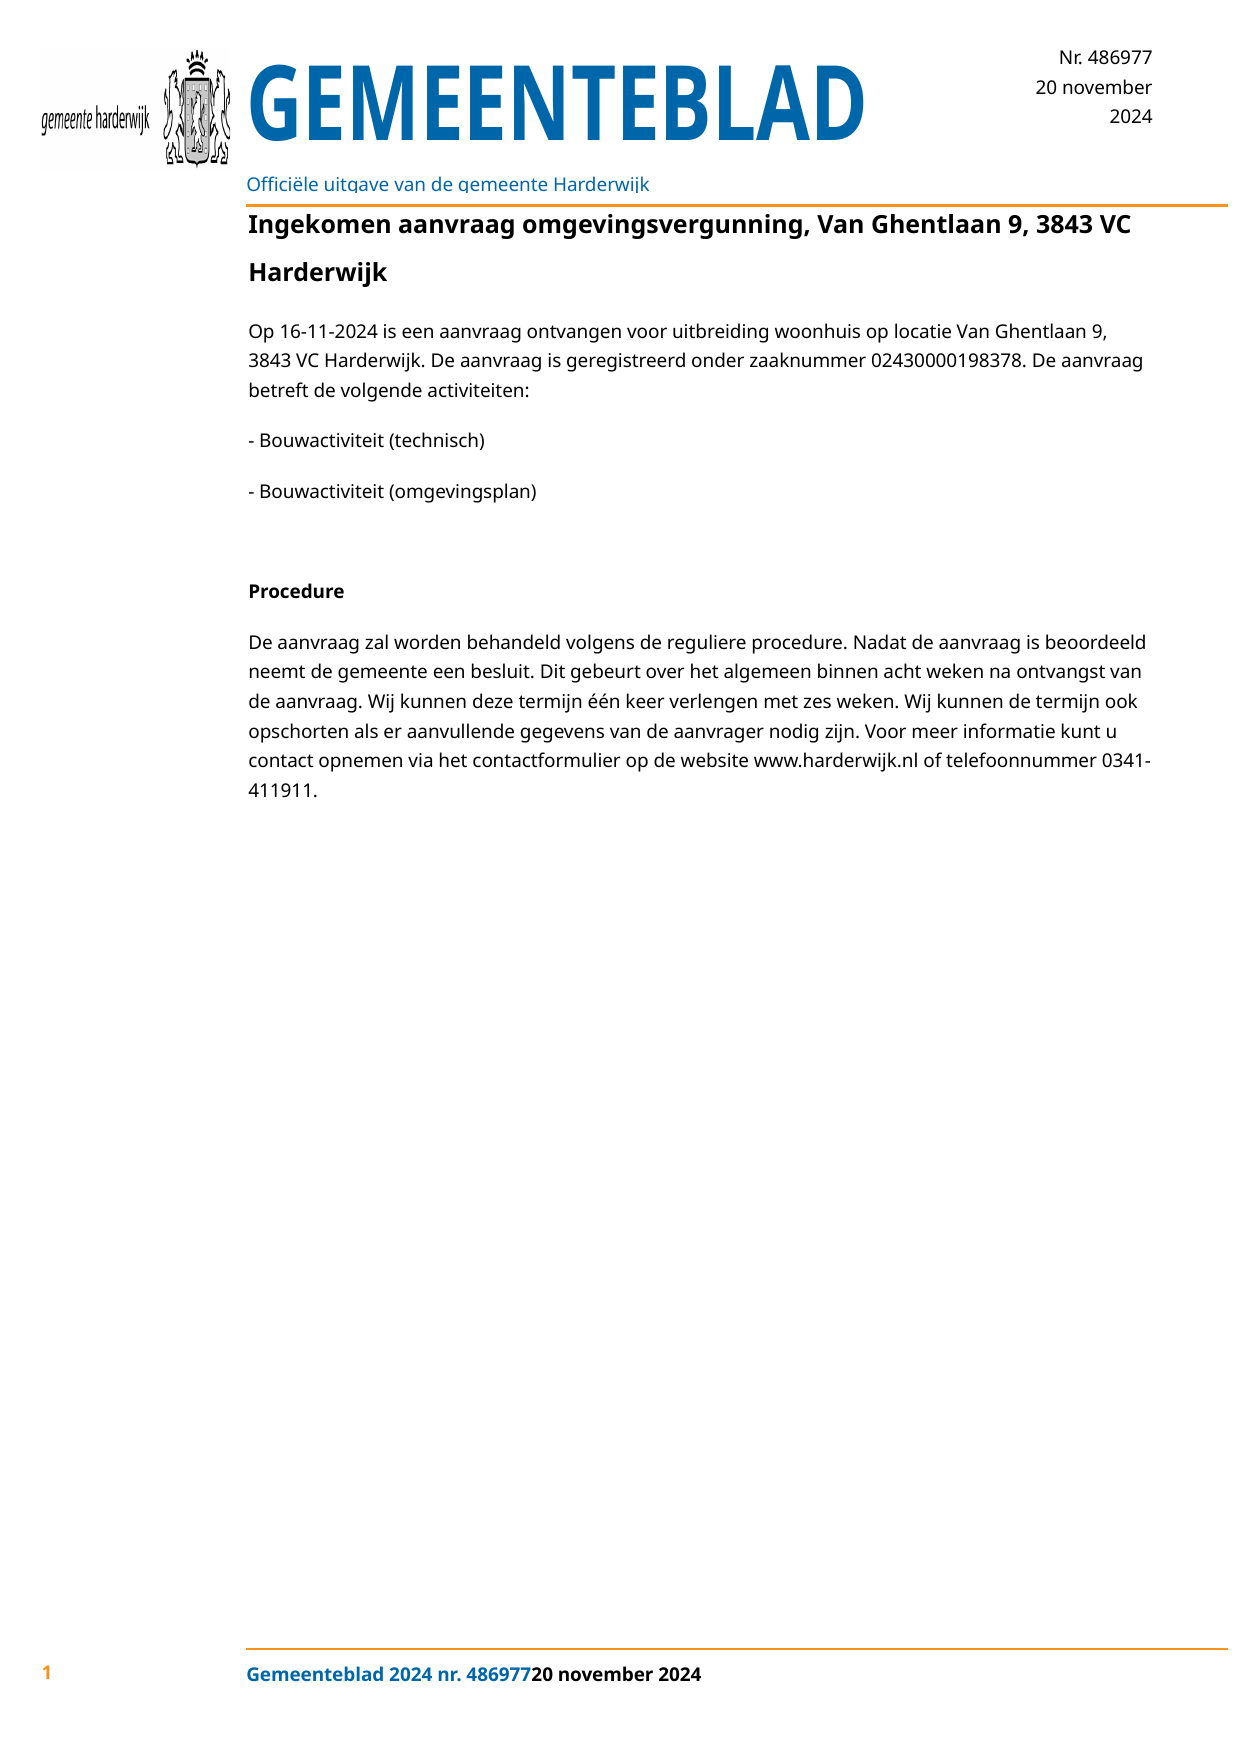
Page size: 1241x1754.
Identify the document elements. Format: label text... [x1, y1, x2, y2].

text Ingekomen aanvraag omgevingsvergunning, Van Ghentlaan 9, 3843 VC Harderwijk [248, 207, 1152, 288]
picture [41, 47, 231, 172]
text - Bouwactiviteit (omgevingsplan) [248, 478, 1152, 504]
text Procedure [248, 579, 1152, 604]
text De aanvraag zal worden behandeld volgens de reguliere procedure. Nadat de aanvraag is beoordeeld neemt de gemeente een besluit. Dit gebeurt over het algemeen binnen acht weken na ontvangst van de aanvraag. Wij kunnen deze termijn één keer verlengen met zes weken. Wij kunnen de termijn ook opschorten als er aanvullende gegevens van de aanvrager nodig zijn. Voor meer informatie kunt u contact opnemen via het contactformulier op de website www.harderwijk.nl of telefoonnummer 0341-411911. [248, 629, 1152, 803]
text Op 16-11-2024 is een aanvraag ontvangen voor uitbreiding woonhuis op locatie Van Ghentlaan 9, 3843 VC Harderwijk. De aanvraag is geregistreerd onder zaaknummer 02430000198378. De aanvraag betreft de volgende activiteiten: [248, 318, 1152, 403]
text - Bouwactiviteit (technisch) [248, 427, 1152, 453]
